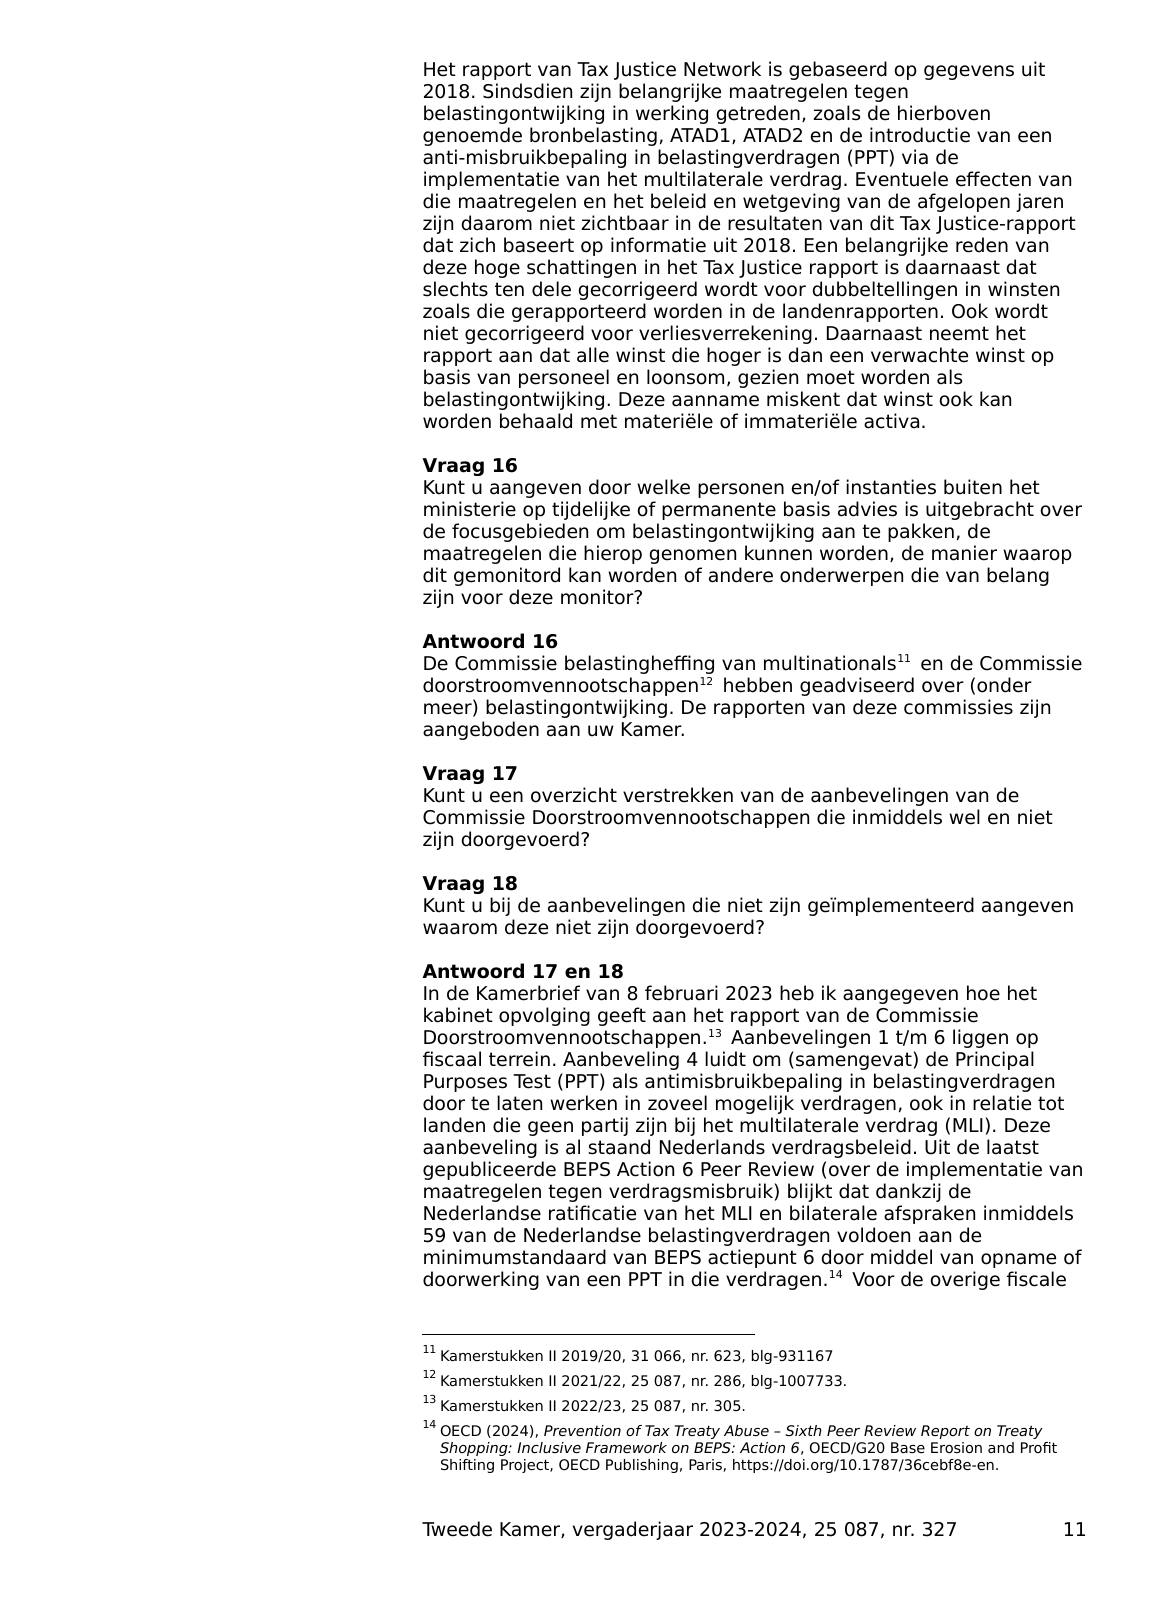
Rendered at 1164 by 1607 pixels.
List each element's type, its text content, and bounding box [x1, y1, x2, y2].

text Het rapport van Tax Justice Network is gebaseerd op gegevens uit 2018. Sindsdien zijn belangrijke maatregelen tegen belastingontwijking in werking getreden, zoals de hierboven genoemde bronbelasting, ATAD1, ATAD2 en de introductie van een anti-misbruikbepaling in belastingverdragen (PPT) via de implementatie van het multilaterale verdrag. Eventuele effecten van die maatregelen en het beleid en wetgeving van de afgelopen jaren zijn daarom niet zichtbaar in de resultaten van dit Tax Justice-rapport dat zich baseert op informatie uit 2018. Een belangrijke reden van deze hoge schattingen in het Tax Justice rapport is daarnaast dat slechts ten dele gecorrigeerd wordt voor dubbeltellingen in winsten zoals die gerapporteerd worden in de landenrapporten. Ook wordt niet gecorrigeerd voor verliesverrekening. Daarnaast neemt het rapport aan dat alle winst die hoger is dan een verwachte winst op basis van personeel en loonsom, gezien moet worden als belastingontwijking. Deze aanname miskent dat winst ook kan worden behaald met materiële of immateriële activa. [422, 59, 1087, 433]
text Vraag 16 [422, 455, 1087, 477]
text Kamerstukken II 2021/22, 25 087, nr. 286, blg-1007733. [422, 1368, 1087, 1391]
text Kamerstukken II 2022/23, 25 087, nr. 305. [422, 1393, 1087, 1416]
text Antwoord 17 en 18 [422, 961, 1087, 983]
text In de Kamerbrief van 8 februari 2023 heb ik aangegeven hoe het kabinet opvolging geeft aan het rapport van de Commissie Doorstroomvennootschappen. Aanbevelingen 1 t/m 6 liggen op fiscaal terrein. Aanbeveling 4 luidt om (samengevat) de Principal Purposes Test (PPT) als antimisbruikbepaling in belastingverdragen door te laten werken in zoveel mogelijk verdragen, ook in relatie tot landen die geen partij zijn bij het multilaterale verdrag (MLI). Deze aanbeveling is al staand Nederlands verdragsbeleid. Uit de laatst gepubliceerde BEPS Action 6 Peer Review (over de implementatie van maatregelen tegen verdragsmisbruik) blijkt dat dankzij de Nederlandse ratificatie van het MLI en bilaterale afspraken inmiddels 59 van de Nederlandse belastingverdragen voldoen aan de minimumstandaard van BEPS actiepunt 6 door middel van opname of doorwerking van een PPT in die verdragen. Voor de overige fiscale [422, 983, 1087, 1291]
text Kamerstukken II 2019/20, 31 066, nr. 623, blg-931167 [422, 1343, 1087, 1366]
text Vraag 18 [422, 873, 1087, 895]
text Vraag 17 [422, 763, 1087, 785]
text Kunt u aangeven door welke personen en/of instanties buiten het ministerie op tijdelijke of permanente basis advies is uitgebracht over de focusgebieden om belastingontwijking aan te pakken, de maatregelen die hierop genomen kunnen worden, de manier waarop dit gemonitord kan worden of andere onderwerpen die van belang zijn voor deze monitor? [422, 477, 1087, 609]
text Kunt u een overzicht verstrekken van de aanbevelingen van de Commissie Doorstroomvennootschappen die inmiddels wel en niet zijn doorgevoerd? [422, 785, 1087, 851]
text Kunt u bij de aanbevelingen die niet zijn geïmplementeerd aangeven waarom deze niet zijn doorgevoerd? [422, 895, 1087, 939]
text OECD (2024), Prevention of Tax Treaty Abuse – Sixth Peer Review Report on Treaty Shopping: Inclusive Framework on BEPS: Action 6, OECD/G20 Base Erosion and Profit Shifting Project, OECD Publishing, Paris, https://doi.org/10.1787/36cebf8e-en. [422, 1418, 1087, 1474]
text De Commissie belastingheffing van multinationals en de Commissie doorstroomvennootschappen hebben geadviseerd over (onder meer) belastingontwijking. De rapporten van deze commissies zijn aangeboden aan uw Kamer. [422, 653, 1087, 741]
text Antwoord 16 [422, 631, 1087, 653]
